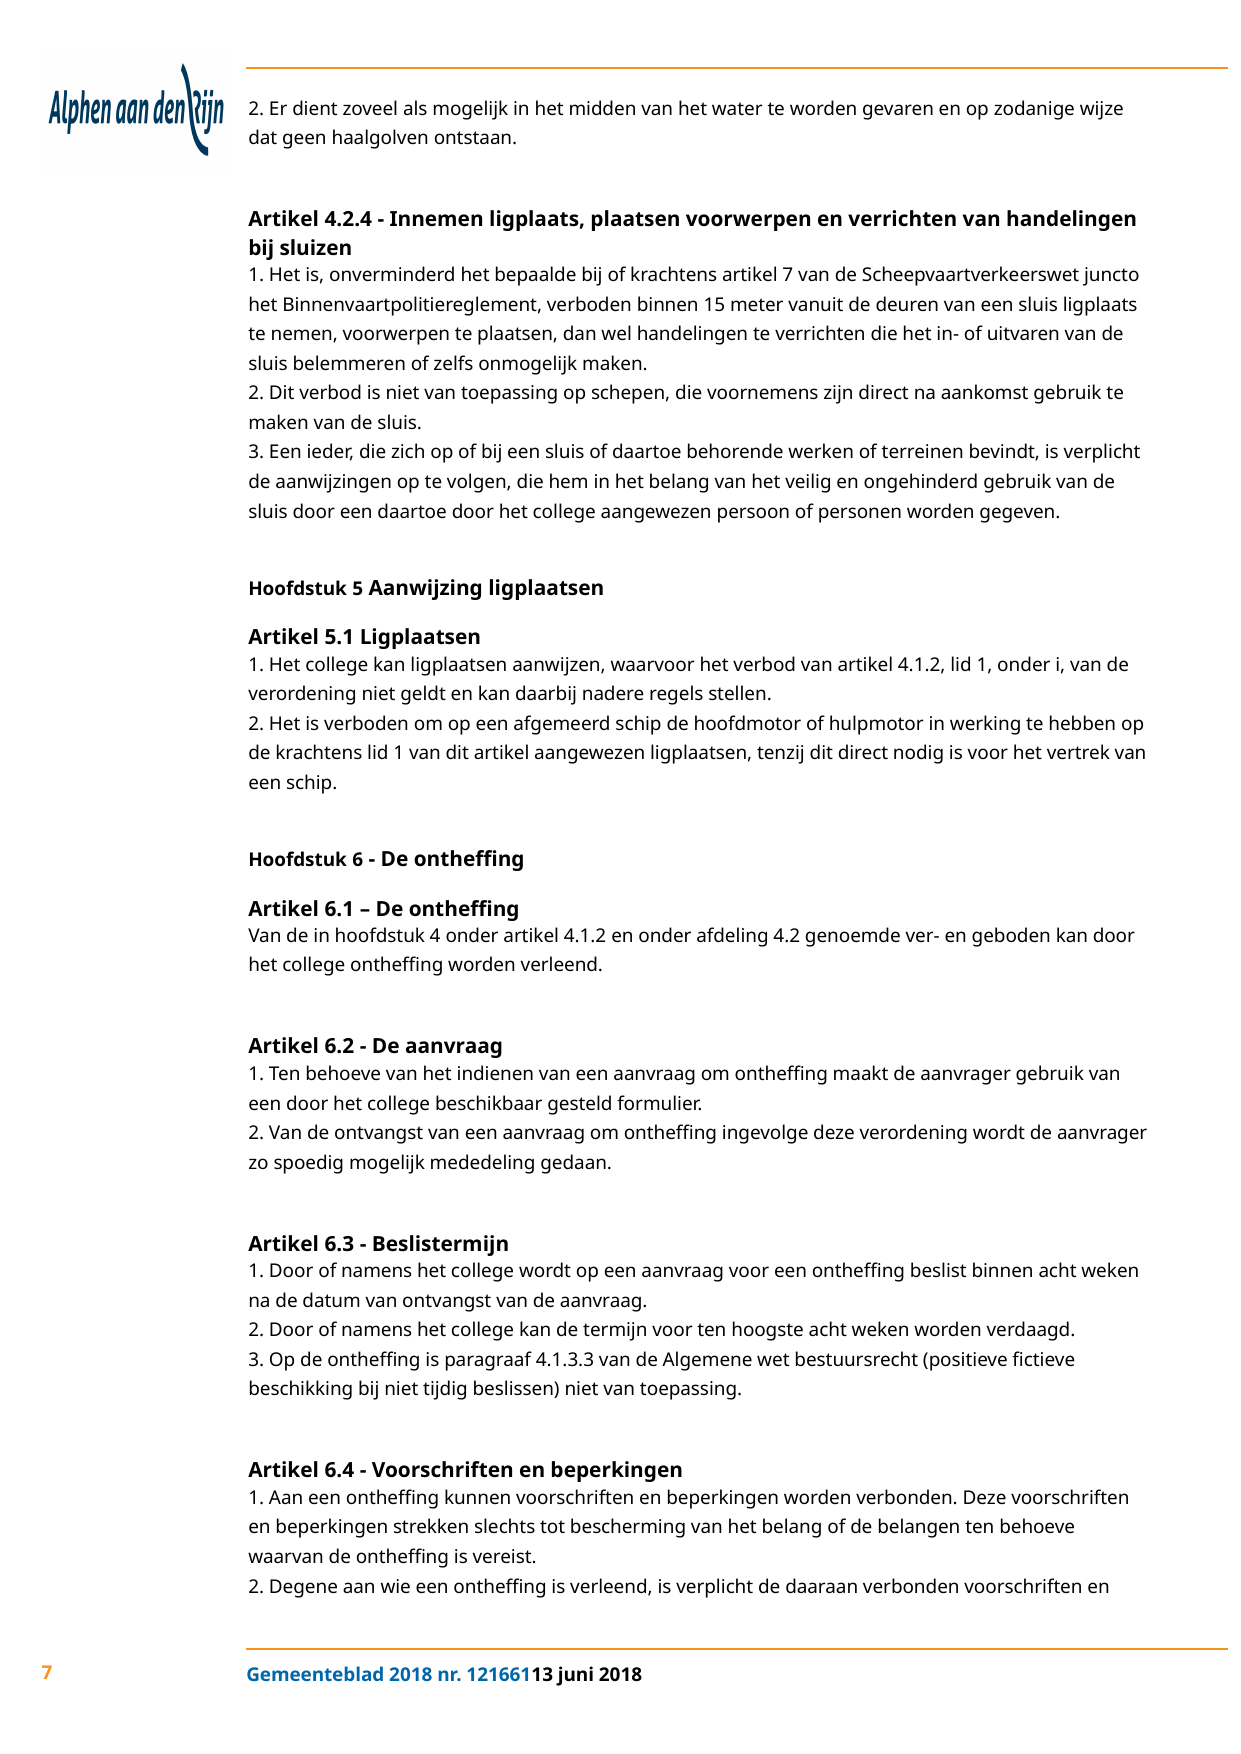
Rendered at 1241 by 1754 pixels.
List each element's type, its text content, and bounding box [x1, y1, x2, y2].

picture [41, 47, 231, 172]
text 1. Door of namens het college wordt op een aanvraag voor een ontheffing beslist binnen acht weken na de datum van ontvangst van de aanvraag. [248, 1257, 1152, 1313]
text Artikel 4.2.4 - Innemen ligplaats, plaatsen voorwerpen en verrichten van handelingen bij sluizen [248, 204, 1152, 261]
text Artikel 6.4 - Voorschriften en beperkingen [248, 1456, 1152, 1484]
text Artikel 6.2 - De aanvraag [248, 1032, 1152, 1060]
text Artikel 6.1 – De ontheffing [248, 894, 1152, 922]
text 1. Het is, onverminderd het bepaalde bij of krachtens artikel 7 van de Scheepvaartverkeerswet juncto het Binnenvaartpolitiereglement, verboden binnen 15 meter vanuit de deuren van een sluis ligplaats te nemen, voorwerpen te plaatsen, dan wel handelingen te verrichten die het in- of uitvaren van de sluis belemmeren of zelfs onmogelijk maken. [248, 261, 1152, 376]
text 2. Degene aan wie een ontheffing is verleend, is verplicht de daaraan verbonden voorschriften en [248, 1573, 1152, 1598]
text 2. Door of namens het college kan de termijn voor ten hoogste acht weken worden verdaagd. [248, 1316, 1152, 1342]
text Hoofdstuk 6 - De ontheffing [248, 844, 1152, 873]
text 2. Van de ontvangst van een aanvraag om ontheffing ingevolge deze verordening wordt de aanvrager zo spoedig mogelijk mededeling gedaan. [248, 1119, 1152, 1174]
text 2. Er dient zoveel als mogelijk in het midden van het water te worden gevaren en op zodanige wijze dat geen haalgolven ontstaan. [248, 95, 1152, 150]
text 3. Een ieder, die zich op of bij een sluis of daartoe behorende werken of terreinen bevindt, is verplicht de aanwijzingen op te volgen, die hem in het belang van het veilig en ongehinderd gebruik van de sluis door een daartoe door het college aangewezen persoon of personen worden gegeven. [248, 439, 1152, 524]
text Artikel 5.1 Ligplaatsen [248, 622, 1152, 651]
text Hoofdstuk 5 Aanwijzing ligplaatsen [248, 573, 1152, 602]
text Artikel 6.3 - Beslistermijn [248, 1229, 1152, 1257]
text 3. Op de ontheffing is paragraaf 4.1.3.3 van de Algemene wet bestuursrecht (positieve fictieve beschikking bij niet tijdig beslissen) niet van toepassing. [248, 1346, 1152, 1401]
text 1. Ten behoeve van het indienen van een aanvraag om ontheffing maakt de aanvrager gebruik van een door het college beschikbaar gesteld formulier. [248, 1060, 1152, 1115]
text 1. Aan een ontheffing kunnen voorschriften en beperkingen worden verbonden. Deze voorschriften en beperkingen strekken slechts tot bescherming van het belang of de belangen ten behoeve waarvan de ontheffing is vereist. [248, 1484, 1152, 1569]
text 2. Het is verboden om op een afgemeerd schip de hoofdmotor of hulpmotor in werking te hebben op de krachtens lid 1 van dit artikel aangewezen ligplaatsen, tenzij dit direct nodig is voor het vertrek van een schip. [248, 710, 1152, 795]
text 1. Het college kan ligplaatsen aanwijzen, waarvoor het verbod van artikel 4.1.2, lid 1, onder i, van de verordening niet geldt en kan daarbij nadere regels stellen. [248, 651, 1152, 706]
text 2. Dit verbod is niet van toepassing op schepen, die voornemens zijn direct na aankomst gebruik te maken van de sluis. [248, 379, 1152, 435]
text Van de in hoofdstuk 4 onder artikel 4.1.2 en onder afdeling 4.2 genoemde ver- en geboden kan door het college ontheffing worden verleend. [248, 922, 1152, 977]
